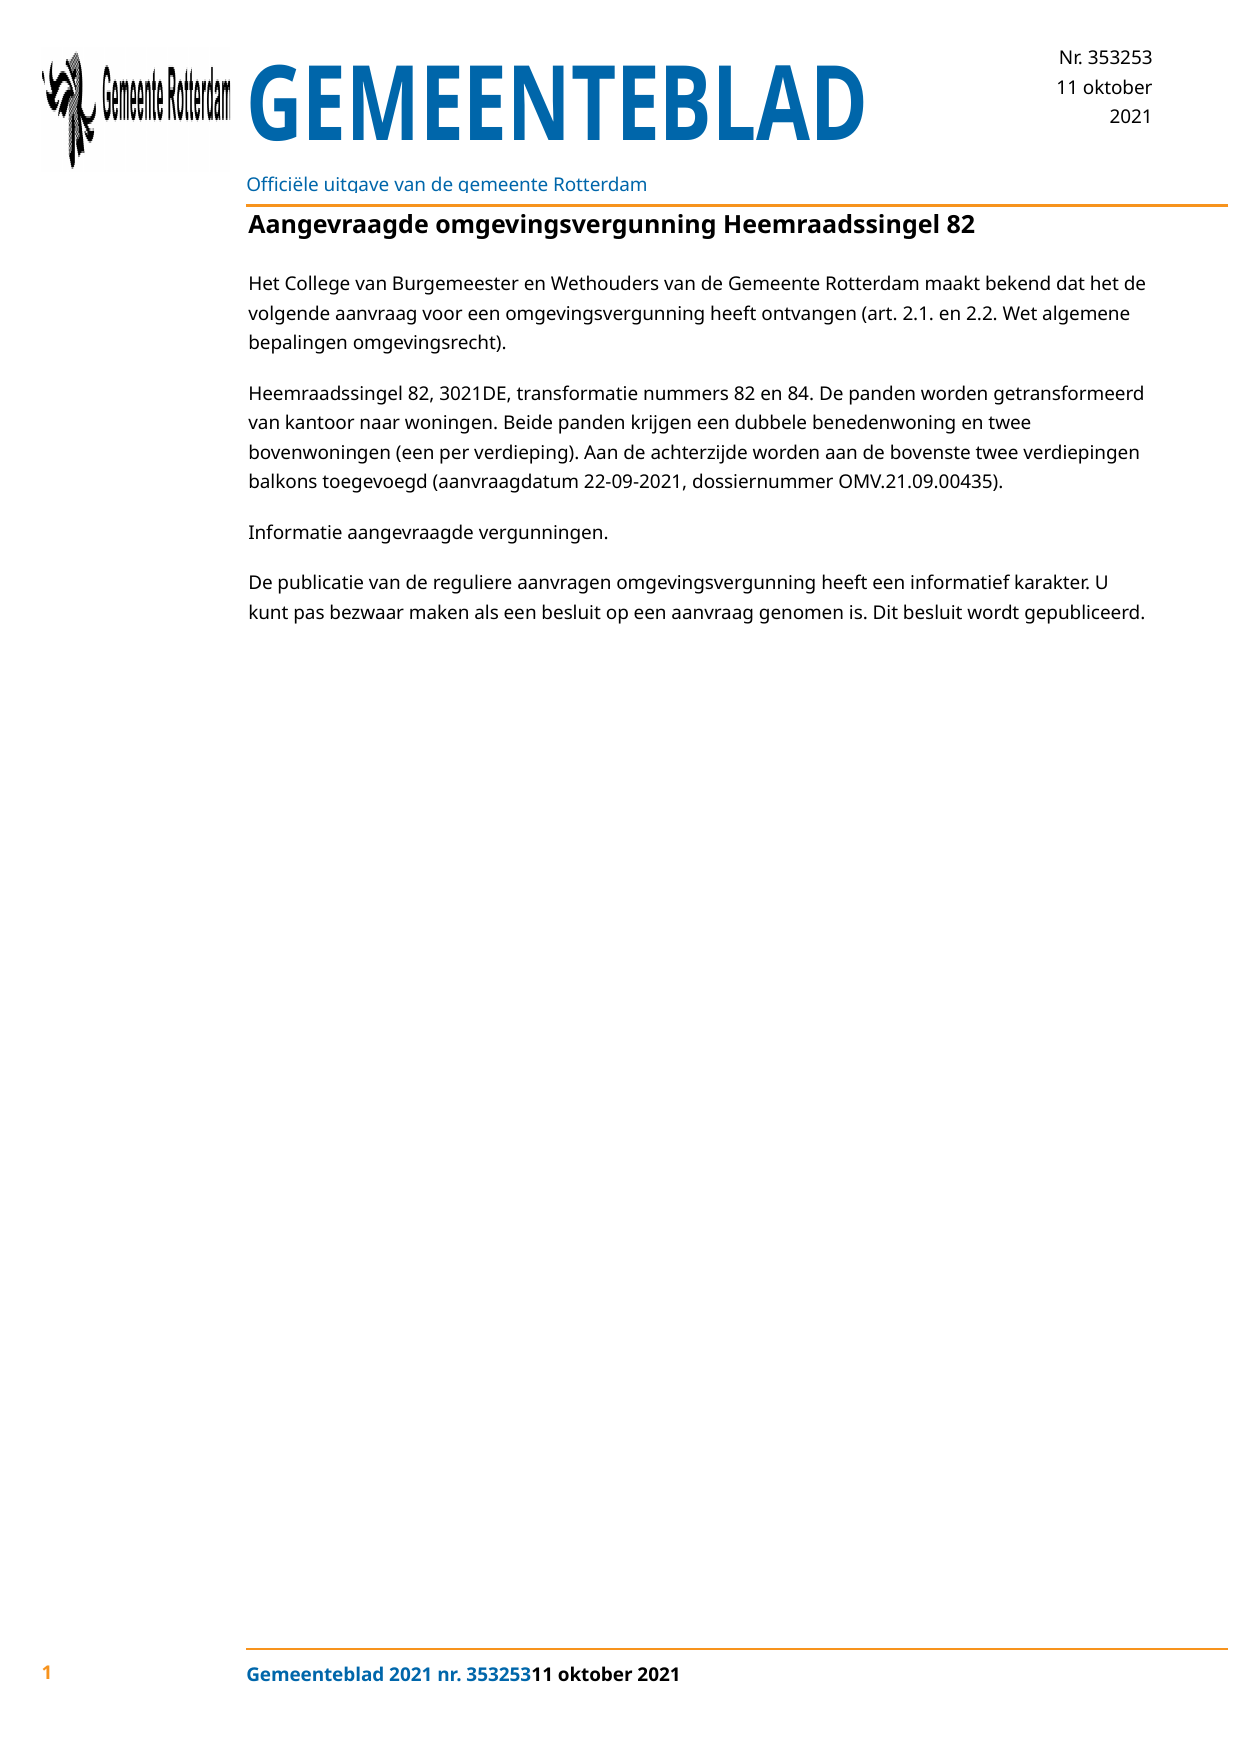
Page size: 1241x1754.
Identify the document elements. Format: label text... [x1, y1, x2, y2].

text Heemraadssingel 82, 3021DE, transformatie nummers 82 en 84. De panden worden getransformeerd van kantoor naar woningen. Beide panden krijgen een dubbele benedenwoning en twee bovenwoningen (een per verdieping). Aan de achterzijde worden aan de bovenste twee verdiepingen balkons toegevoegd (aanvraagdatum 22-09-2021, dossiernummer OMV.21.09.00435). [248, 380, 1152, 494]
picture [41, 47, 231, 172]
text Aangevraagde omgevingsvergunning Heemraadssingel 82 [248, 207, 1152, 241]
text Het College van Burgemeester en Wethouders van de Gemeente Rotterdam maakt bekend dat het de volgende aanvraag voor een omgevingsvergunning heeft ontvangen (art. 2.1. en 2.2. Wet algemene bepalingen omgevingsrecht). [248, 270, 1152, 355]
text De publicatie van de reguliere aanvragen omgevingsvergunning heeft een informatief karakter. U kunt pas bezwaar maken als een besluit op een aanvraag genomen is. Dit besluit wordt gepubliceerd. [248, 569, 1152, 625]
text Informatie aangevraagde vergunningen. [248, 519, 1152, 545]
